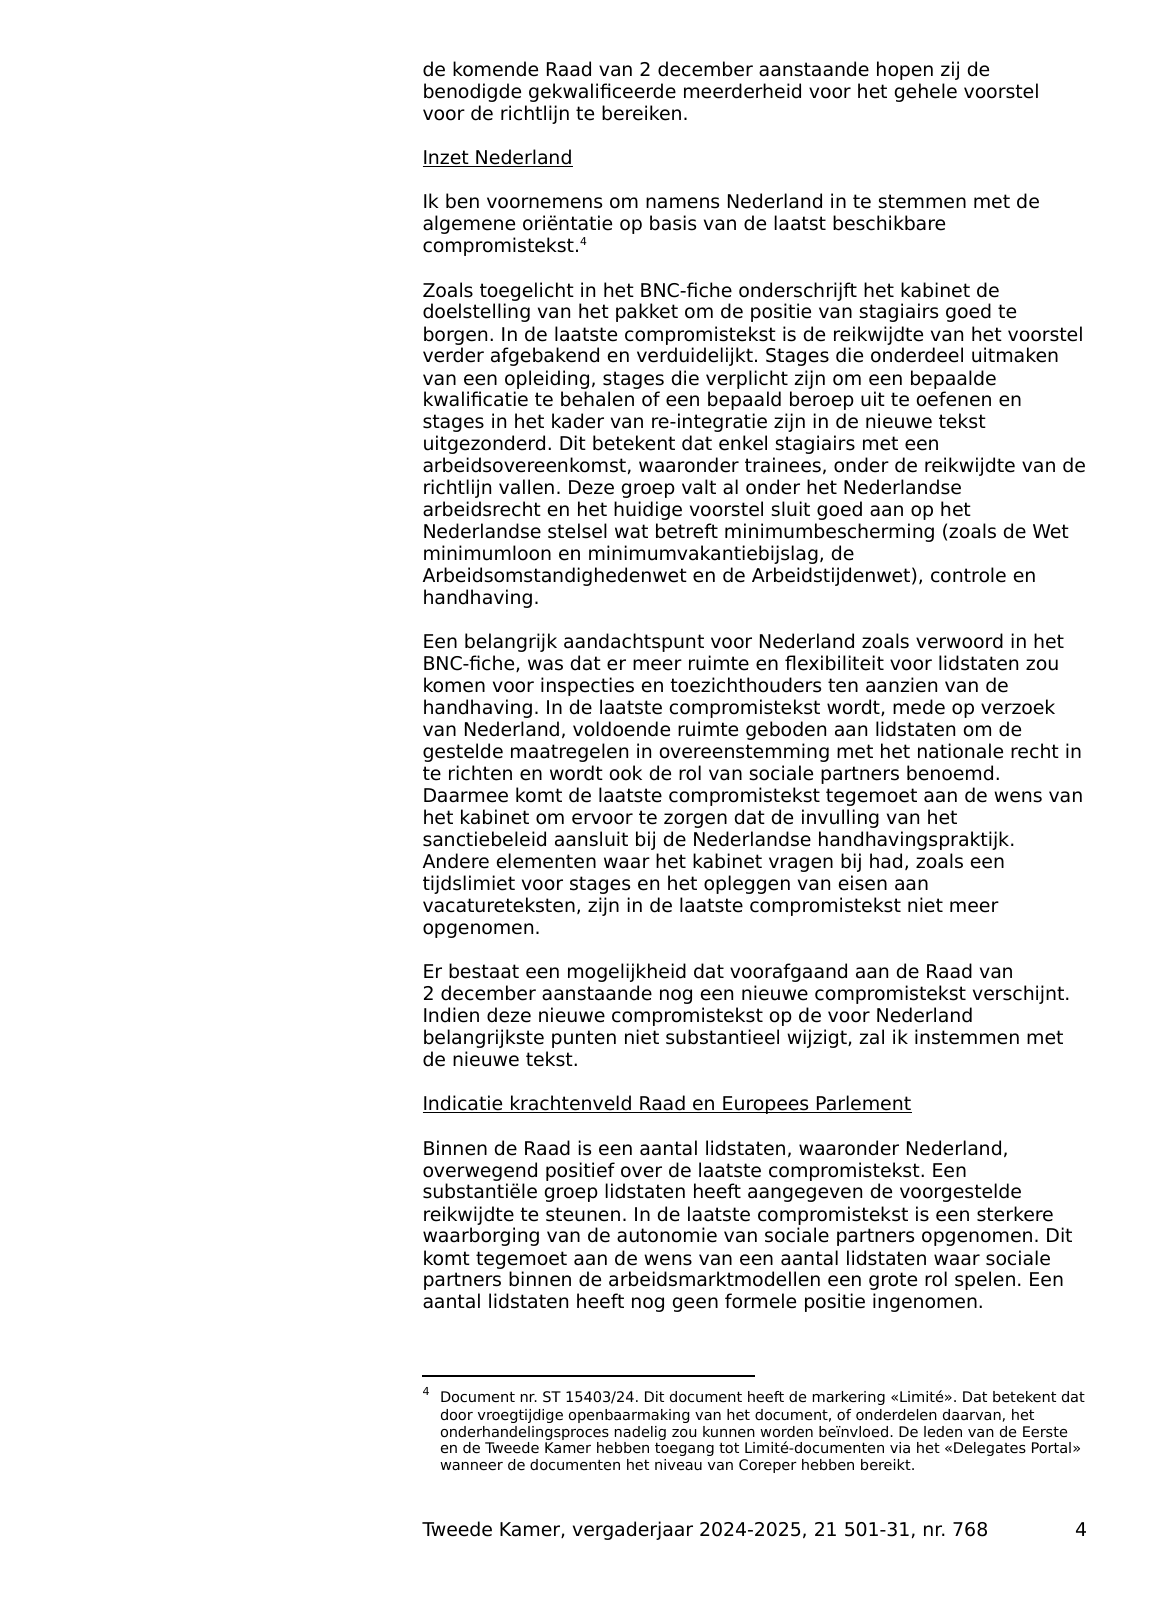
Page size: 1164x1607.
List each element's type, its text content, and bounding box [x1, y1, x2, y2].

text Document nr. ST 15403/24. Dit document heeft de markering «Limité». Dat betekent dat door vroegtijdige openbaarmaking van het document, of onderdelen daarvan, het onderhandelingsproces nadelig zou kunnen worden beïnvloed. De leden van de Eerste en de Tweede Kamer hebben toegang tot Limité-documenten via het «Delegates Portal» wanneer de documenten het niveau van Coreper hebben bereikt. [422, 1385, 1087, 1474]
subtitle Inzet Nederland [422, 147, 1087, 169]
text Zoals toegelicht in het BNC-fiche onderschrijft het kabinet de doelstelling van het pakket om de positie van stagiairs goed te borgen. In de laatste compromistekst is de reikwijdte van het voorstel verder afgebakend en verduidelijkt. Stages die onderdeel uitmaken van een opleiding, stages die verplicht zijn om een bepaalde kwalificatie te behalen of een bepaald beroep uit te oefenen en stages in het kader van re-integratie zijn in de nieuwe tekst uitgezonderd. Dit betekent dat enkel stagiairs met een arbeidsovereenkomst, waaronder trainees, onder de reikwijdte van de richtlijn vallen. Deze groep valt al onder het Nederlandse arbeidsrecht en het huidige voorstel sluit goed aan op het Nederlandse stelsel wat betreft minimumbescherming (zoals de Wet minimumloon en minimumvakantiebijslag, de Arbeidsomstandighedenwet en de Arbeidstijdenwet), controle en handhaving. [422, 279, 1087, 609]
subtitle Indicatie krachtenveld Raad en Europees Parlement [422, 1093, 1087, 1115]
text de komende Raad van 2 december aanstaande hopen zij de benodigde gekwalificeerde meerderheid voor het gehele voorstel voor de richtlijn te bereiken. [422, 59, 1087, 125]
text Ik ben voornemens om namens Nederland in te stemmen met de algemene oriëntatie op basis van de laatst beschikbare compromistekst. [422, 191, 1087, 257]
text Binnen de Raad is een aantal lidstaten, waaronder Nederland, overwegend positief over de laatste compromistekst. Een substantiële groep lidstaten heeft aangegeven de voorgestelde reikwijdte te steunen. In de laatste compromistekst is een sterkere waarborging van de autonomie van sociale partners opgenomen. Dit komt tegemoet aan de wens van een aantal lidstaten waar sociale partners binnen de arbeidsmarktmodellen een grote rol spelen. Een aantal lidstaten heeft nog geen formele positie ingenomen. [422, 1137, 1087, 1313]
text Een belangrijk aandachtspunt voor Nederland zoals verwoord in het BNC-fiche, was dat er meer ruimte en flexibiliteit voor lidstaten zou komen voor inspecties en toezichthouders ten aanzien van de handhaving. In de laatste compromistekst wordt, mede op verzoek van Nederland, voldoende ruimte geboden aan lidstaten om de gestelde maatregelen in overeenstemming met het nationale recht in te richten en wordt ook de rol van sociale partners benoemd. Daarmee komt de laatste compromistekst tegemoet aan de wens van het kabinet om ervoor te zorgen dat de invulling van het sanctiebeleid aansluit bij de Nederlandse handhavingspraktijk. Andere elementen waar het kabinet vragen bij had, zoals een tijdslimiet voor stages en het opleggen van eisen aan vacatureteksten, zijn in de laatste compromistekst niet meer opgenomen. [422, 631, 1087, 939]
text Er bestaat een mogelijkheid dat voorafgaand aan de Raad van 2 december aanstaande nog een nieuwe compromistekst verschijnt. Indien deze nieuwe compromistekst op de voor Nederland belangrijkste punten niet substantieel wijzigt, zal ik instemmen met de nieuwe tekst. [422, 961, 1087, 1071]
